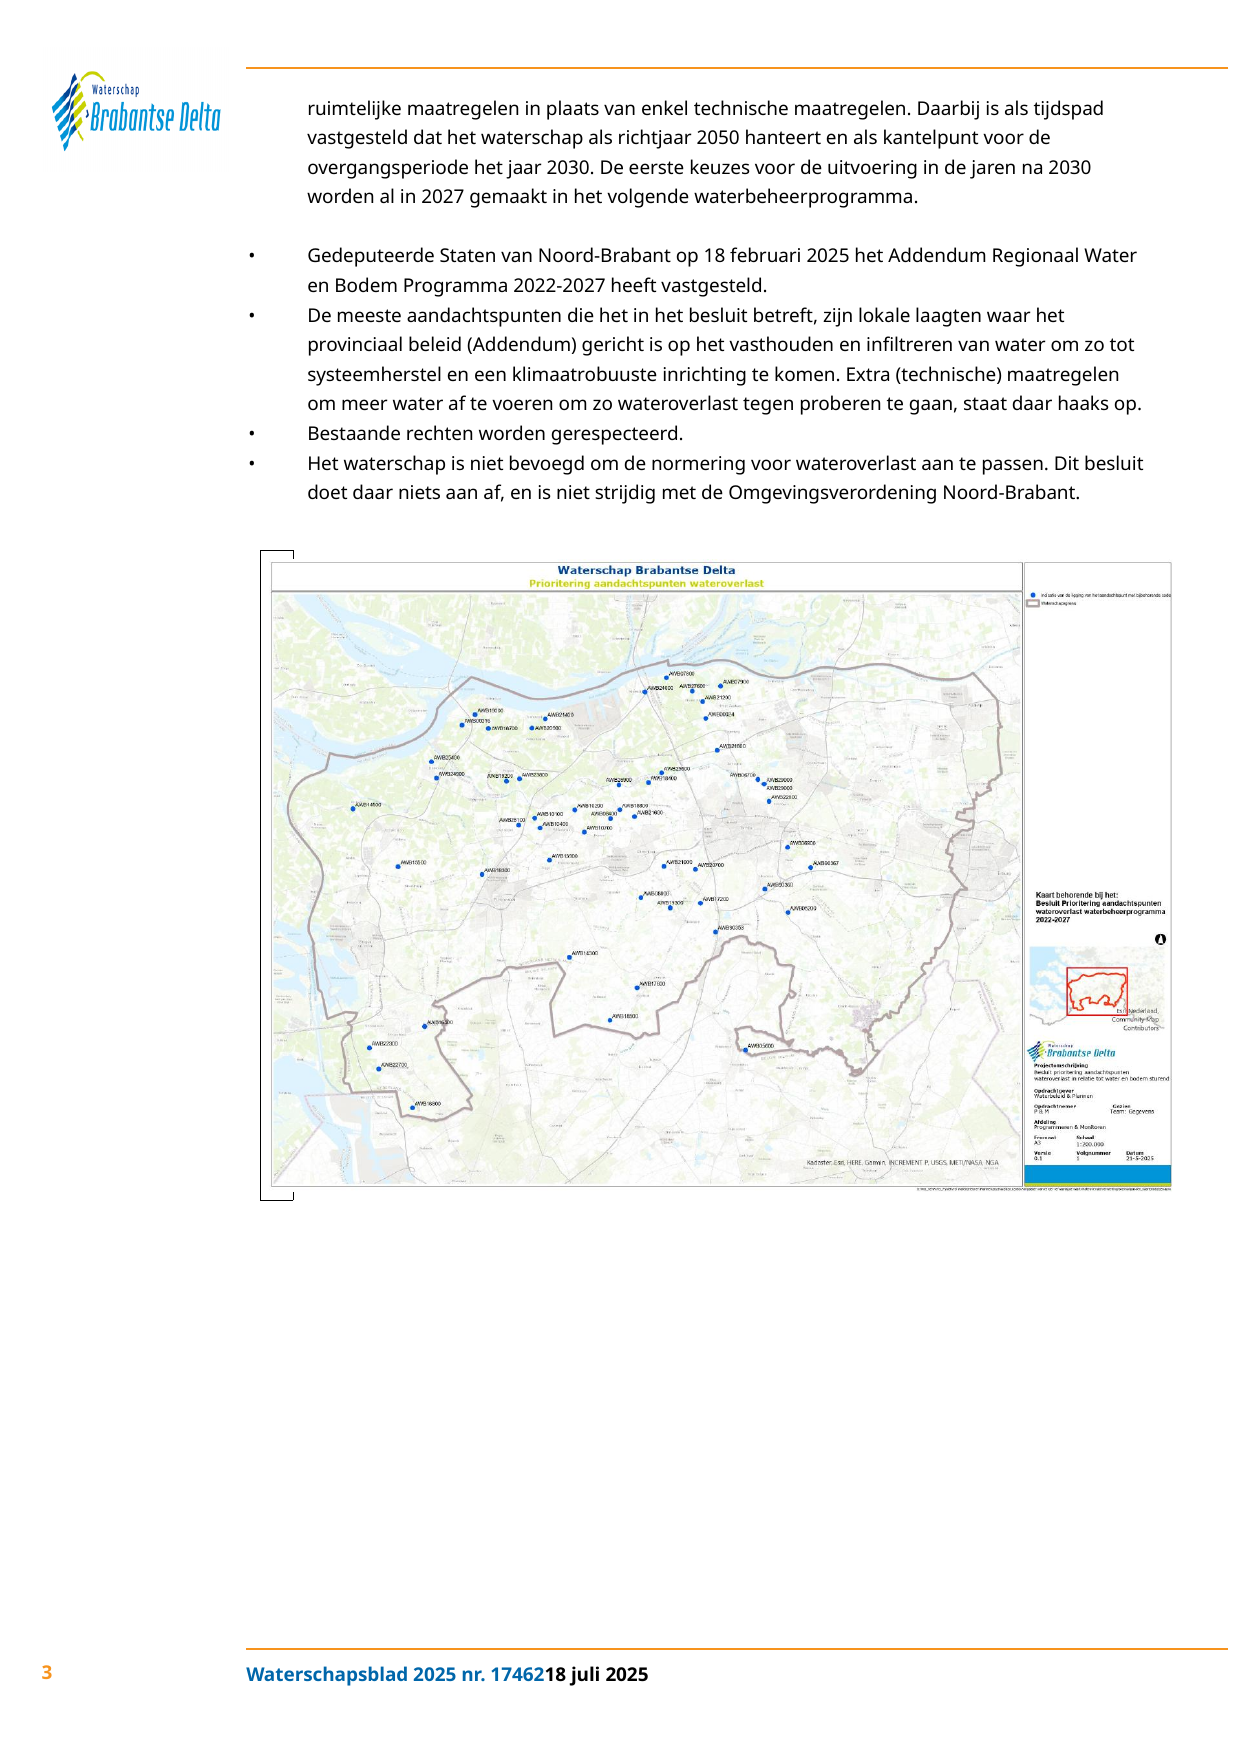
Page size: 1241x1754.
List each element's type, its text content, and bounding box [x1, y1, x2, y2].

list ruimtelijke maatregelen in plaats van enkel technische maatregelen. Daarbij is als tijdspad vastgesteld dat het waterschap als richtjaar 2050 hanteert en als kantelpunt voor de overgangsperiode het jaar 2030. De eerste keuzes voor de uitvoering in de jaren na 2030 worden al in 2027 gemaakt in het volgende waterbeheerprogramma. [248, 95, 1152, 209]
list Gedeputeerde Staten van Noord-Brabant op 18 februari 2025 het Addendum Regionaal Water en Bodem Programma 2022-2027 heeft vastgesteld. [248, 243, 1152, 298]
picture [41, 47, 231, 172]
picture [268, 559, 1173, 1192]
list Het waterschap is niet bevoegd om de normering voor wateroverlast aan te passen. Dit besluit doet daar niets aan af, en is niet strijdig met de Omgevingsverordening Noord-Brabant. [248, 450, 1152, 505]
list De meeste aandachtspunten die het in het besluit betreft, zijn lokale laagten waar het provinciaal beleid (Addendum) gericht is op het vasthouden en infiltreren van water om zo tot systeemherstel en een klimaatrobuuste inrichting te komen. Extra (technische) maatregelen om meer water af te voeren om zo wateroverlast tegen proberen te gaan, staat daar haaks op. [248, 302, 1152, 416]
list Bestaande rechten worden gerespecteerd. [248, 420, 1152, 446]
